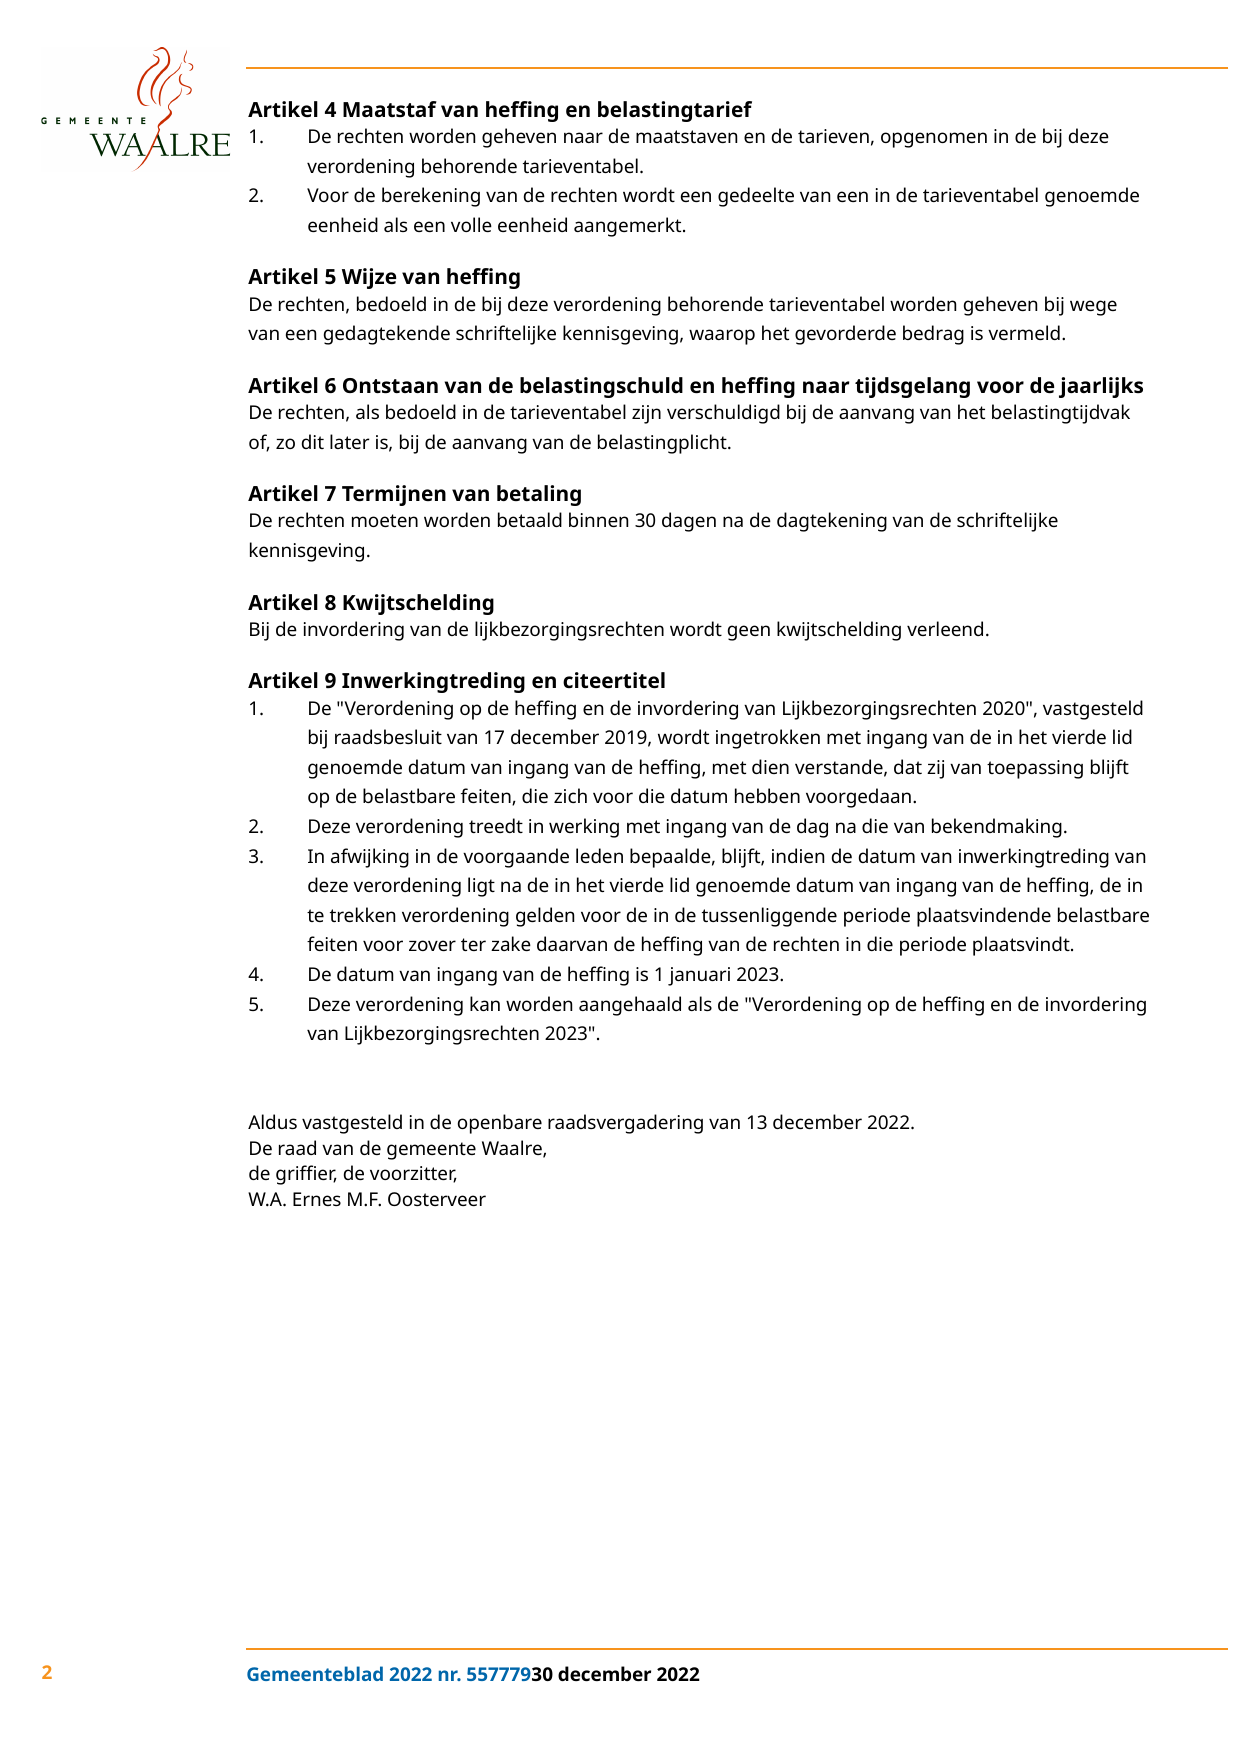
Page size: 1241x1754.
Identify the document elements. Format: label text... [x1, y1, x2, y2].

text De rechten, bedoeld in de bij deze verordening behorende tarieventabel worden geheven bij wege van een gedagtekende schriftelijke kennisgeving, waarop het gevorderde bedrag is vermeld. [248, 291, 1152, 346]
text Artikel 6 Ontstaan van de belastingschuld en heffing naar tijdsgelang voor de jaarlijks [248, 371, 1152, 399]
list In afwijking in de voorgaande leden bepaalde, blijft, indien de datum van inwerkingtreding van deze verordening ligt na de in het vierde lid genoemde datum van ingang van de heffing, de in te trekken verordening gelden voor de in de tussenliggende periode plaatsvindende belastbare feiten voor zover ter zake daarvan de heffing van de rechten in die periode plaatsvindt. [248, 843, 1152, 957]
list De "Verordening op de heffing en de invordering van Lijkbezorgingsrechten 2020", vastgesteld bij raadsbesluit van 17 december 2019, wordt ingetrokken met ingang van de in het vierde lid genoemde datum van ingang van de heffing, met dien verstande, dat zij van toepassing blijft op de belastbare feiten, die zich voor die datum hebben voorgedaan. [248, 695, 1152, 809]
list Deze verordening kan worden aangehaald als de "Verordening op de heffing en de invordering van Lijkbezorgingsrechten 2023". [248, 991, 1152, 1046]
list De datum van ingang van de heffing is 1 januari 2023. [248, 961, 1152, 987]
text W.A. Ernes M.F. Oosterveer [248, 1186, 1152, 1212]
text Artikel 4 Maatstaf van heffing en belastingtarief [248, 95, 1152, 123]
picture [41, 47, 231, 172]
list Voor de berekening van de rechten wordt een gedeelte van een in de tarieventabel genoemde eenheid als een volle eenheid aangemerkt. [248, 182, 1152, 238]
list Deze verordening treedt in werking met ingang van de dag na die van bekendmaking. [248, 813, 1152, 839]
text Artikel 5 Wijze van heffing [248, 262, 1152, 291]
text Artikel 7 Termijnen van betaling [248, 479, 1152, 508]
text De rechten moeten worden betaald binnen 30 dagen na de dagtekening van de schrifte­lijke kennisgeving. [248, 508, 1152, 563]
text Aldus vastgesteld in de openbare raadsvergadering van 13 december 2022. [248, 1109, 1152, 1135]
text De rechten, als bedoeld in de tarieventabel zijn verschuldigd bij de aanvang van het belastingtijdvak of, zo dit later is, bij de aanvang van de belastingplicht. [248, 399, 1152, 454]
text Bij de invordering van de lijkbezorgingsrechten wordt geen kwijtschelding verleend. [248, 616, 1152, 642]
text de griffier, de voorzitter, [248, 1161, 1152, 1186]
list De rechten worden geheven naar de maatstaven en de tarieven, opgenomen in de bij deze verordening behorende tarieventabel. [248, 123, 1152, 178]
text De raad van de gemeente Waalre, [248, 1135, 1152, 1161]
text Artikel 8 Kwijtschelding [248, 588, 1152, 616]
text Artikel 9 Inwerkingtreding en citeertitel [248, 667, 1152, 695]
